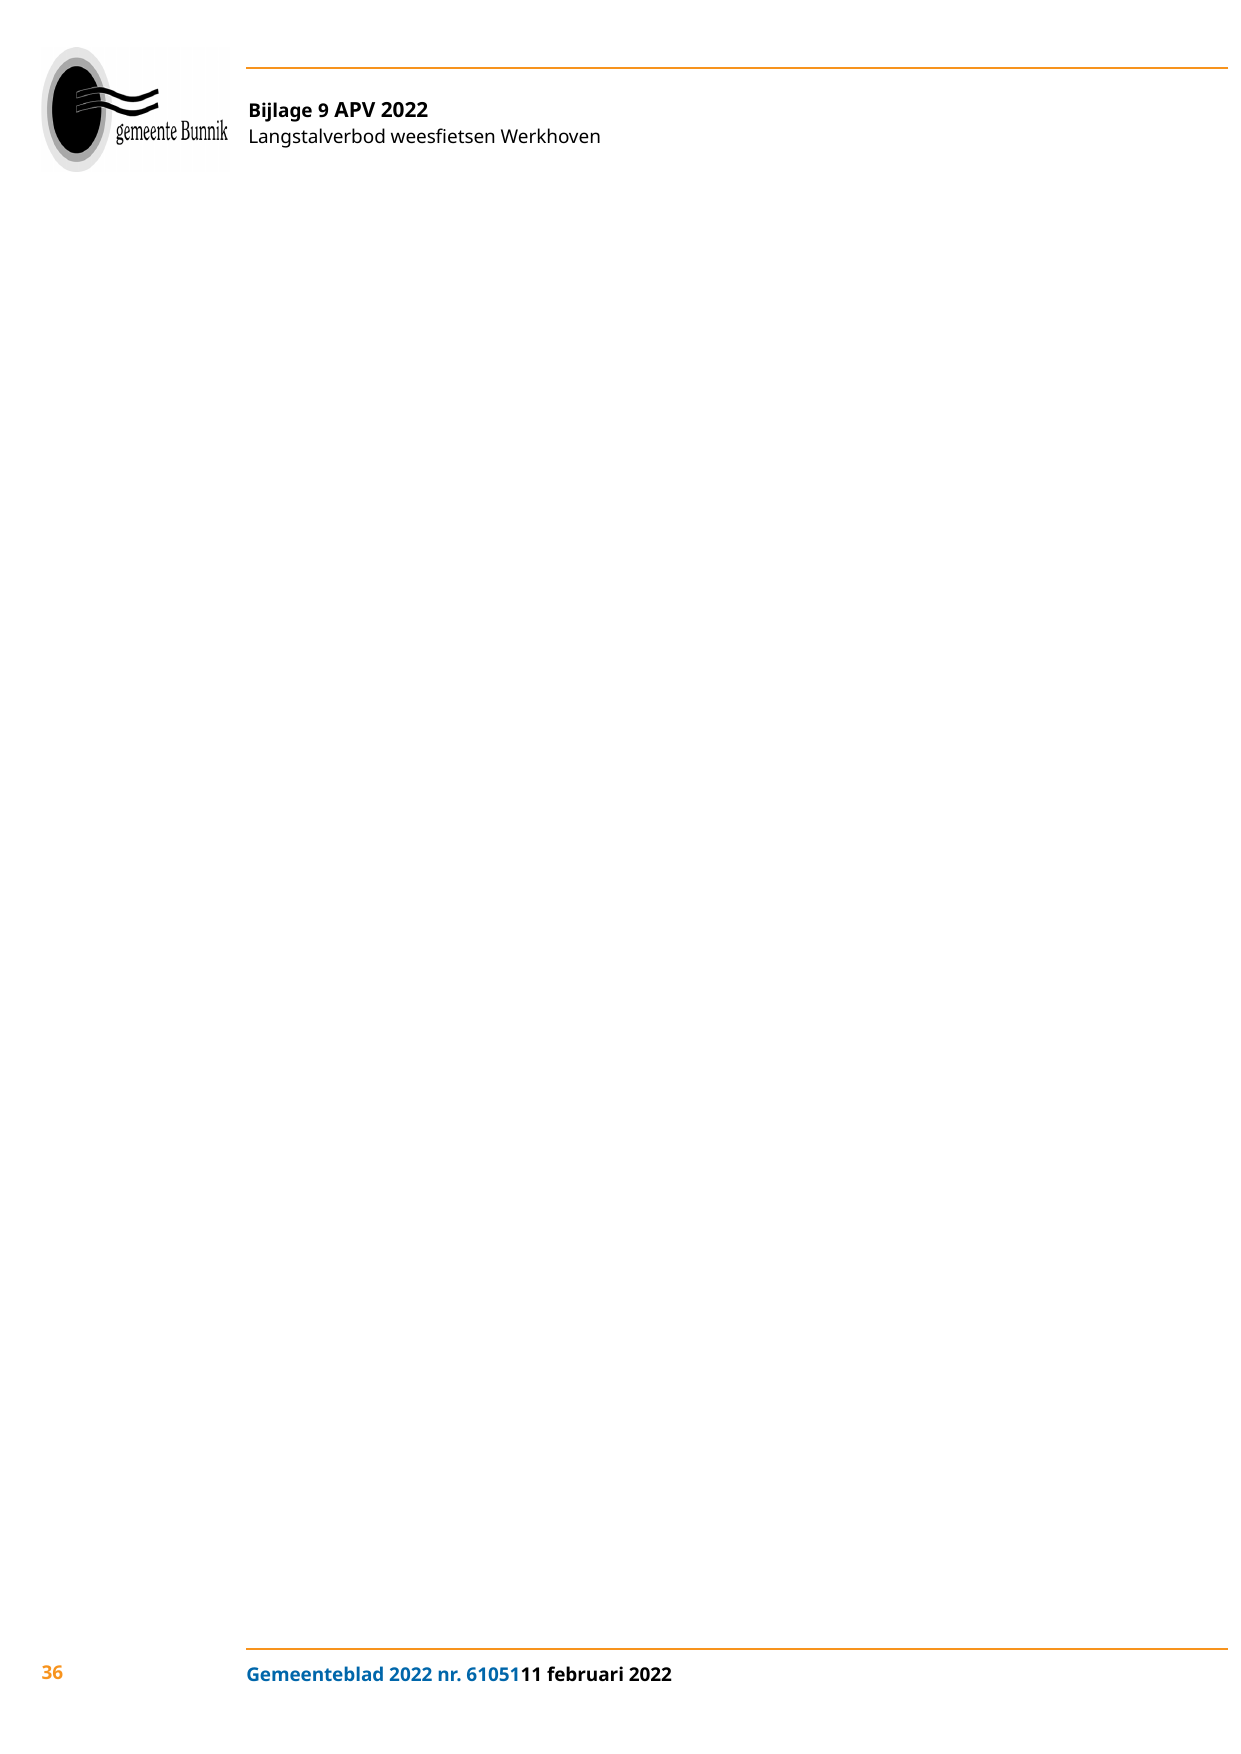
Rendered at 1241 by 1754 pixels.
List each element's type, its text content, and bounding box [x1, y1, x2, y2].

text Bijlage 9 APV 2022 [248, 95, 1152, 123]
text Langstalverbod weesfietsen Werkhoven [248, 123, 1152, 149]
picture [41, 47, 231, 172]
